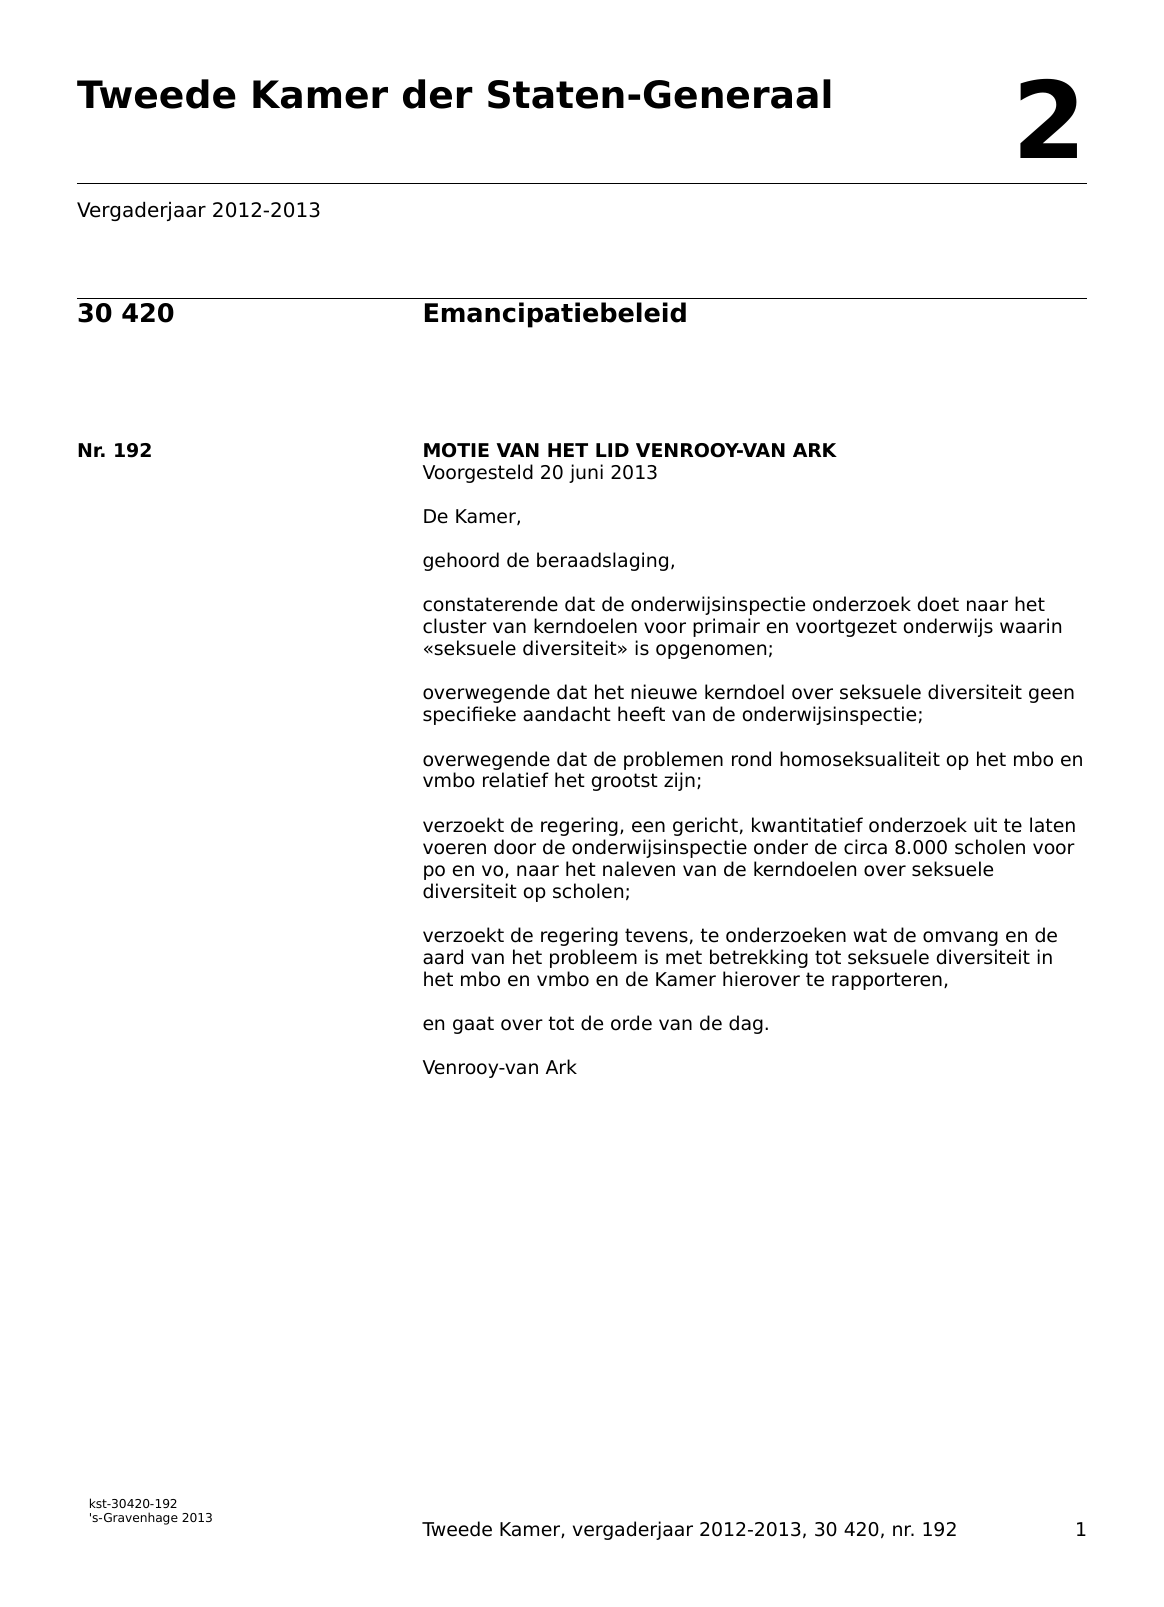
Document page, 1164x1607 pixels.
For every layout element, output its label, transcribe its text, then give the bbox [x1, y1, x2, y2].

text overwegende dat de problemen rond homoseksualiteit op het mbo en vmbo relatief het grootst zijn; [422, 748, 1087, 792]
subtitle 30 420 Emancipatiebeleid [77, 299, 1087, 329]
table_header 2 [886, 59, 1087, 183]
text Voorgesteld 20 juni 2013 [422, 462, 1087, 484]
text verzoekt de regering tevens, te onderzoeken wat de omvang en de aard van het probleem is met betrekking tot seksuele diversiteit in het mbo en vmbo en de Kamer hierover te rapporteren, [422, 925, 1087, 991]
subtitle Nr. 192 MOTIE VAN HET LID VENROOY-VAN ARK [77, 440, 1087, 462]
text verzoekt de regering, een gericht, kwantitatief onderzoek uit te laten voeren door de onderwijsinspectie onder de circa 8.000 scholen voor po en vo, naar het naleven van de kerndoelen over seksuele diversiteit op scholen; [422, 814, 1087, 902]
table_header Tweede Kamer der Staten-Generaal [77, 59, 886, 183]
table_cell Vergaderjaar 2012-2013 [77, 184, 1087, 298]
text 's-Gravenhage 2013 [88, 1511, 323, 1525]
text Venrooy-van Ark [422, 1057, 1087, 1079]
text gehoord de beraadslaging, [422, 550, 1087, 572]
text en gaat over tot de orde van de dag. [422, 1013, 1087, 1035]
text kst-30420-192 [88, 1497, 323, 1511]
text overwegende dat het nieuwe kerndoel over seksuele diversiteit geen specifieke aandacht heeft van de onderwijsinspectie; [422, 682, 1087, 726]
text De Kamer, [422, 506, 1087, 528]
text constaterende dat de onderwijsinspectie onderzoek doet naar het cluster van kerndoelen voor primair en voortgezet onderwijs waarin «seksuele diversiteit» is opgenomen; [422, 594, 1087, 660]
